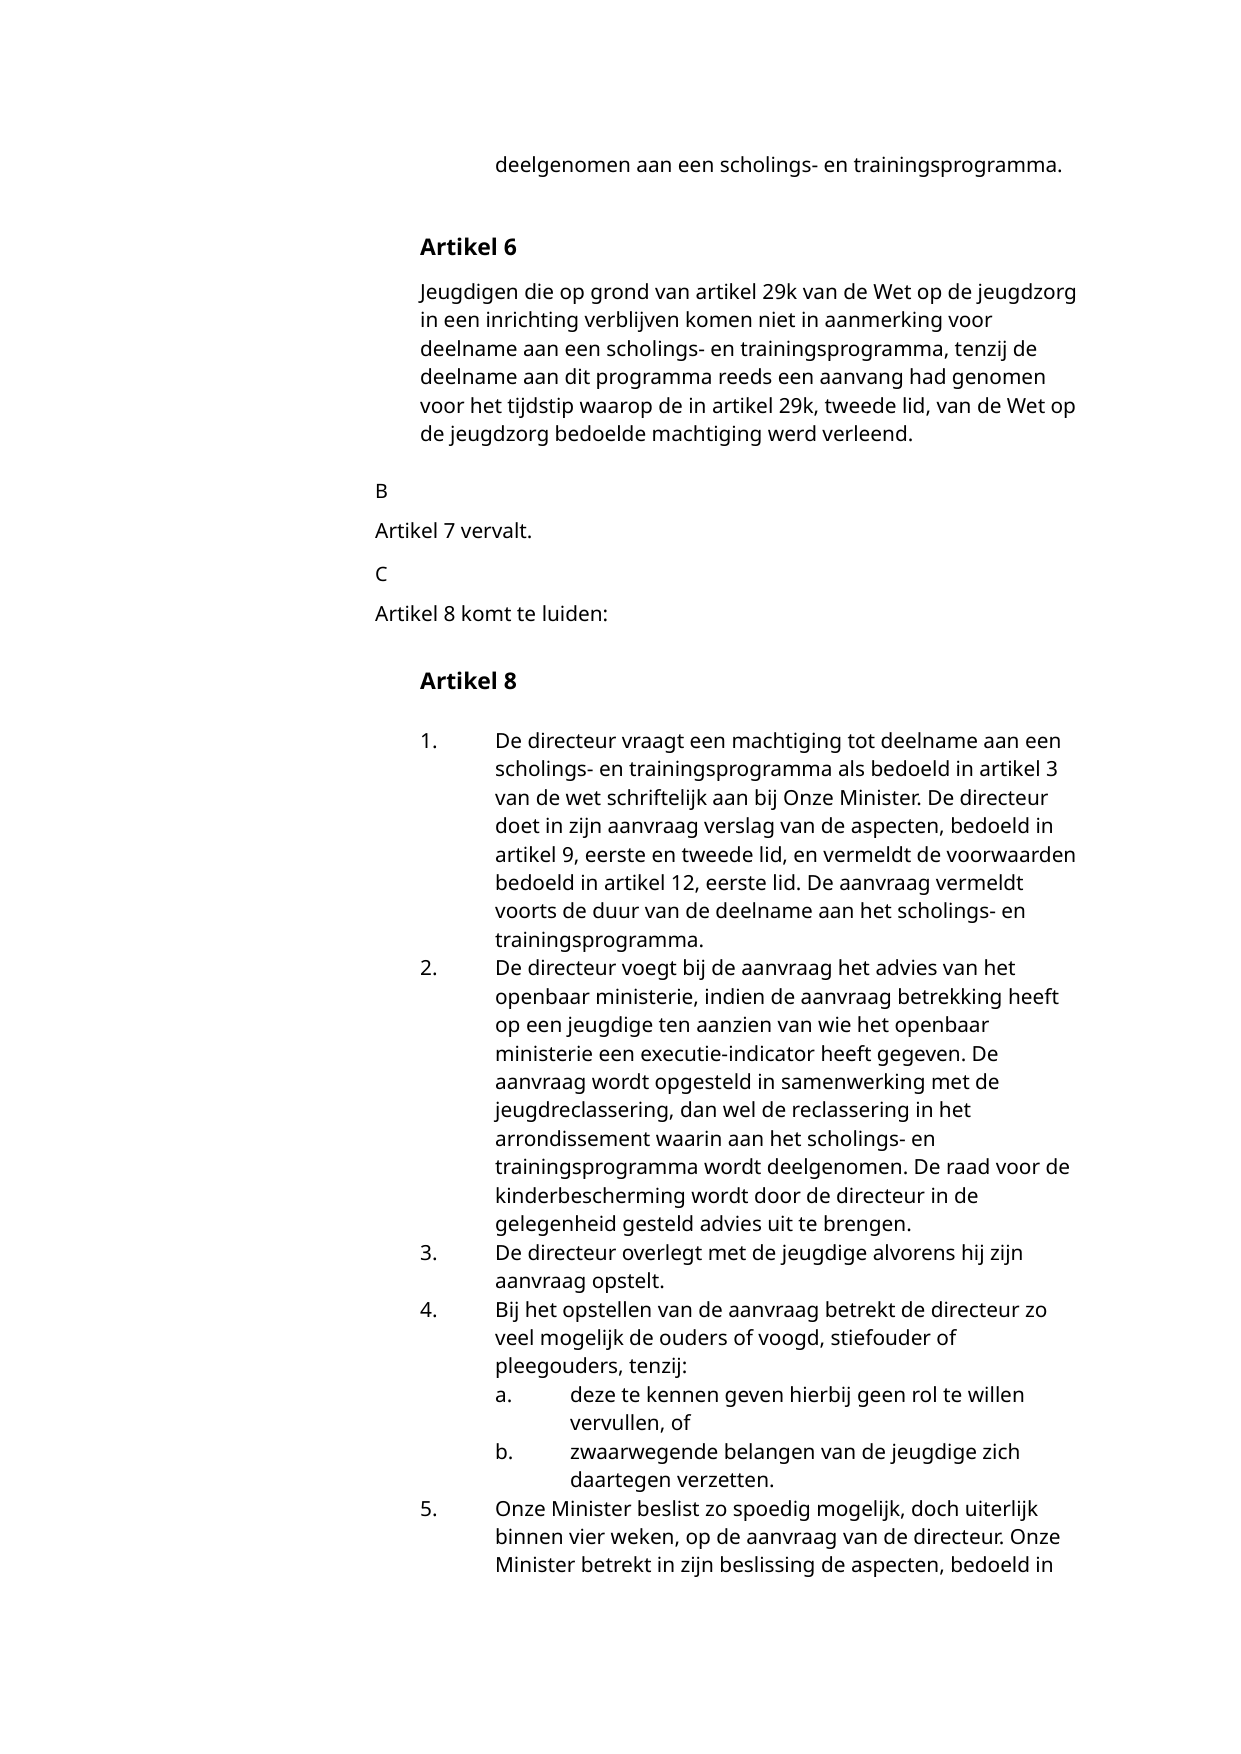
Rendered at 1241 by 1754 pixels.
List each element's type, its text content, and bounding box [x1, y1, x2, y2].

subtitle Artikel 6 [420, 231, 1090, 262]
list Bij het opstellen van de aanvraag betrekt de directeur zo veel mogelijk de ouders of voogd, stiefouder of pleegouders, tenzij: [420, 1295, 1090, 1380]
subtitle Artikel 8 [420, 665, 1090, 696]
list De directeur voegt bij de aanvraag het advies van het openbaar ministerie, indien de aanvraag betrekking heeft op een jeugdige ten aanzien van wie het openbaar ministerie een executie-indicator heeft gegeven. De aanvraag wordt opgesteld in samenwerking met de jeugdreclassering, dan wel de reclassering in het arrondissement waarin aan het scholings- en trainingsprogramma wordt deelgenomen. De raad voor de kinderbescherming wordt door de directeur in de gelegenheid gesteld advies uit te brengen. [420, 953, 1090, 1238]
list De directeur vraagt een machtiging tot deelname aan een scholings- en trainingsprogramma als bedoeld in artikel 3 van de wet schriftelijk aan bij Onze Minister. De directeur doet in zijn aanvraag verslag van de aspecten, bedoeld in artikel 9, eerste en tweede lid, en vermeldt de voorwaarden bedoeld in artikel 12, eerste lid. De aanvraag vermeldt voorts de duur van de deelname aan het scholings- en trainingsprogramma. [420, 726, 1090, 953]
list Onze Minister beslist zo spoedig mogelijk, doch uiterlijk binnen vier weken, op de aanvraag van de directeur. Onze Minister betrekt in zijn beslissing de aspecten, bedoeld in [420, 1494, 1090, 1579]
list De directeur overlegt met de jeugdige alvorens hij zijn aanvraag opstelt. [420, 1238, 1090, 1295]
text B [375, 478, 1090, 505]
text Jeugdigen die op grond van artikel 29k van de Wet op de jeugdzorg in een inrichting verblijven komen niet in aanmerking voor deelname aan een scholings- en trainingsprogramma, tenzij de deelname aan dit programma reeds een aanvang had genomen voor het tijdstip waarop de in artikel 29k, tweede lid, van de Wet op de jeugdzorg bedoelde machtiging werd verleend. [420, 277, 1090, 448]
list zwaarwegende belangen van de jeugdige zich daartegen verzetten. [495, 1437, 1090, 1494]
list deze te kennen geven hierbij geen rol te willen vervullen, of [495, 1380, 1090, 1437]
text Artikel 8 komt te luiden: [375, 599, 1090, 627]
list deelgenomen aan een scholings- en trainingsprogramma. [420, 150, 1090, 178]
text C [375, 560, 1090, 587]
text Artikel 7 vervalt. [375, 517, 1090, 545]
